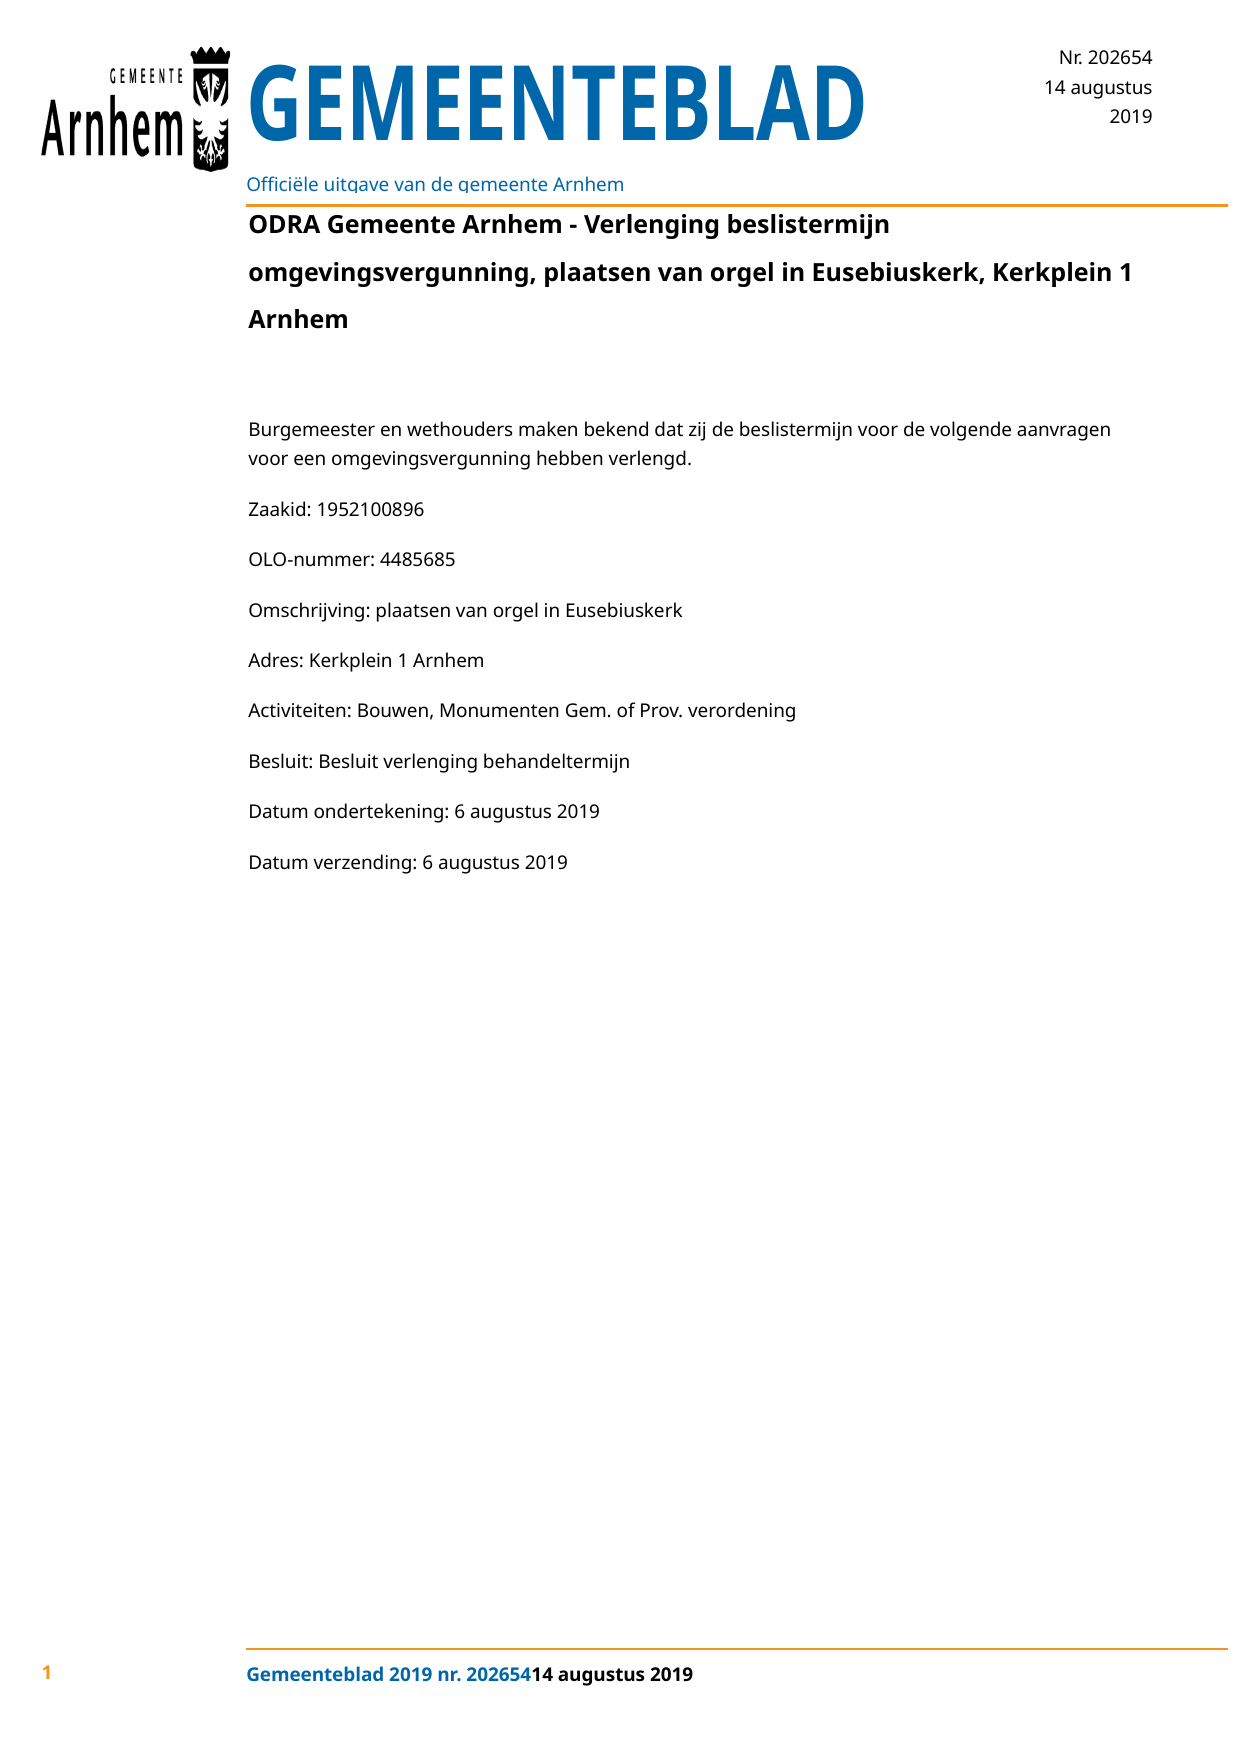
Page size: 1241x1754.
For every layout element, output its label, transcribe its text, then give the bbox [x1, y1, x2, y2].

text ODRA Gemeente Arnhem - Verlenging beslistermijn omgevingsvergunning, plaatsen van orgel in Eusebiuskerk, Kerkplein 1 Arnhem [248, 207, 1152, 336]
text Omschrijving: plaatsen van orgel in Eusebiuskerk [248, 597, 1152, 622]
text Besluit: Besluit verlenging behandeltermijn [248, 748, 1152, 774]
text Adres: Kerkplein 1 Arnhem [248, 647, 1152, 673]
text Activiteiten: Bouwen, Monumenten Gem. of Prov. verordening [248, 698, 1152, 723]
text Zaakid: 1952100896 [248, 496, 1152, 522]
text Datum ondertekening: 6 augustus 2019 [248, 798, 1152, 824]
text OLO-nummer: 4485685 [248, 546, 1152, 572]
picture [41, 47, 231, 172]
text Burgemeester en wethouders maken bekend dat zij de beslistermijn voor de volgende aanvragen voor een omgevingsvergunning hebben verlengd. [248, 416, 1152, 471]
text Datum verzending: 6 augustus 2019 [248, 849, 1152, 874]
